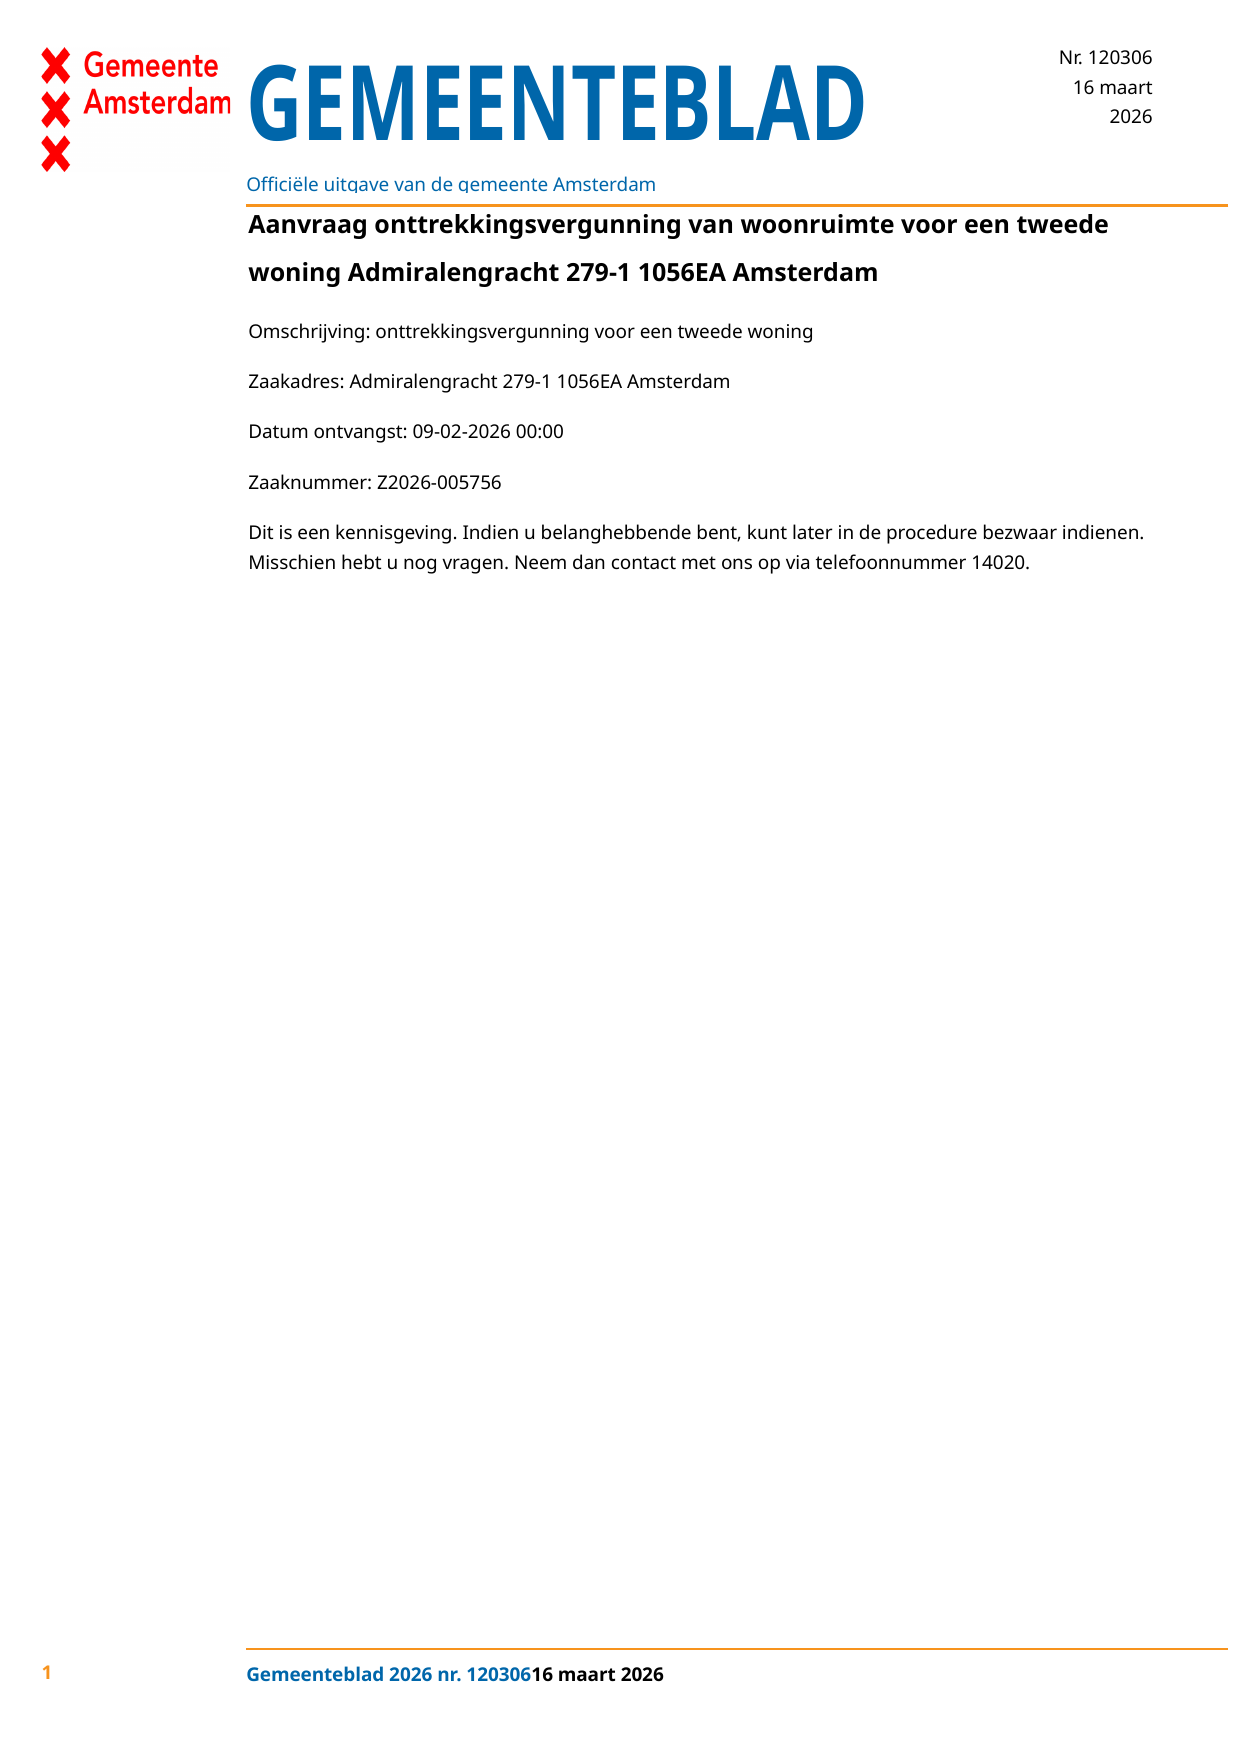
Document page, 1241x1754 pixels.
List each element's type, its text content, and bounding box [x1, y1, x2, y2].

text Omschrijving: onttrekkingsvergunning voor een tweede woning [248, 318, 1152, 344]
text Dit is een kennisgeving. Indien u belanghebbende bent, kunt later in de procedure bezwaar indienen. Misschien hebt u nog vragen. Neem dan contact met ons op via telefoonnummer 14020. [248, 519, 1152, 575]
text Zaaknummer: Z2026-005756 [248, 469, 1152, 495]
picture [41, 47, 231, 172]
text Datum ontvangst: 09-02-2026 00:00 [248, 419, 1152, 444]
text Zaakadres: Admiralengracht 279-1 1056EA Amsterdam [248, 368, 1152, 394]
text Aanvraag onttrekkingsvergunning van woonruimte voor een tweede woning Admiralengracht 279-1 1056EA Amsterdam [248, 207, 1152, 288]
